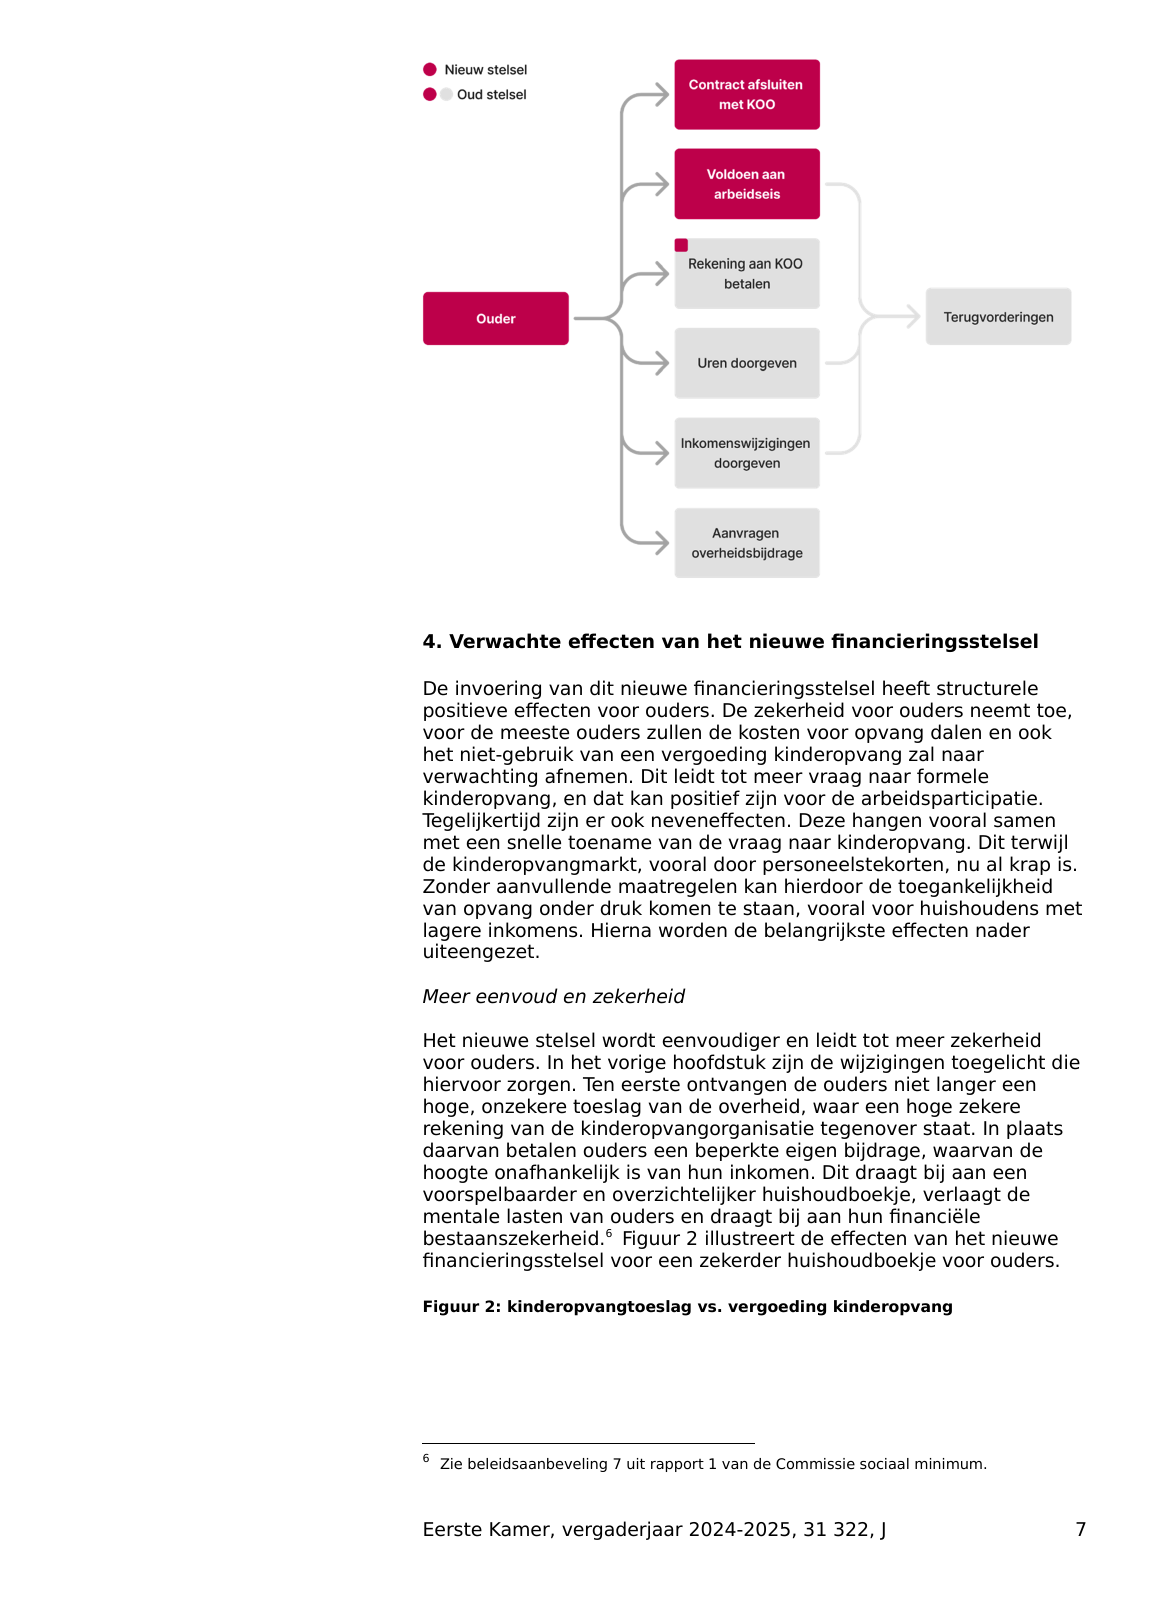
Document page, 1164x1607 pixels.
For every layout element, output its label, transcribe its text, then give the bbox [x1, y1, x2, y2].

text De invoering van dit nieuwe financieringsstelsel heeft structurele positieve effecten voor ouders. De zekerheid voor ouders neemt toe, voor de meeste ouders zullen de kosten voor opvang dalen en ook het niet-gebruik van een vergoeding kinderopvang zal naar verwachting afnemen. Dit leidt tot meer vraag naar formele kinderopvang, en dat kan positief zijn voor de arbeidsparticipatie. Tegelijkertijd zijn er ook neveneffecten. Deze hangen vooral samen met een snelle toename van de vraag naar kinderopvang. Dit terwijl de kinderopvangmarkt, vooral door personeelstekorten, nu al krap is. Zonder aanvullende maatregelen kan hierdoor de toegankelijkheid van opvang onder druk komen te staan, vooral voor huishoudens met lagere inkomens. Hierna worden de belangrijkste effecten nader uiteengezet. [422, 678, 1087, 963]
picture [422, 59, 1072, 579]
subtitle 4. Verwachte effecten van het nieuwe financieringsstelsel [422, 631, 1087, 653]
subtitle Meer eenvoud en zekerheid [422, 986, 1087, 1008]
text Figuur 2: kinderopvangtoeslag vs. vergoeding kinderopvang [422, 1298, 1072, 1316]
text Het nieuwe stelsel wordt eenvoudiger en leidt tot meer zekerheid voor ouders. In het vorige hoofdstuk zijn de wijzigingen toegelicht die hiervoor zorgen. Ten eerste ontvangen de ouders niet langer een hoge, onzekere toeslag van de overheid, waar een hoge zekere rekening van de kinderopvangorganisatie tegenover staat. In plaats daarvan betalen ouders een beperkte eigen bijdrage, waarvan de hoogte onafhankelijk is van hun inkomen. Dit draagt bij aan een voorspelbaarder en overzichtelijker huishoudboekje, verlaagt de mentale lasten van ouders en draagt bij aan hun financiële bestaanszekerheid. Figuur 2 illustreert de effecten van het nieuwe financieringsstelsel voor een zekerder huishoudboekje voor ouders. [422, 1030, 1087, 1272]
text Zie beleidsaanbeveling 7 uit rapport 1 van de Commissie sociaal minimum. [422, 1452, 1087, 1474]
